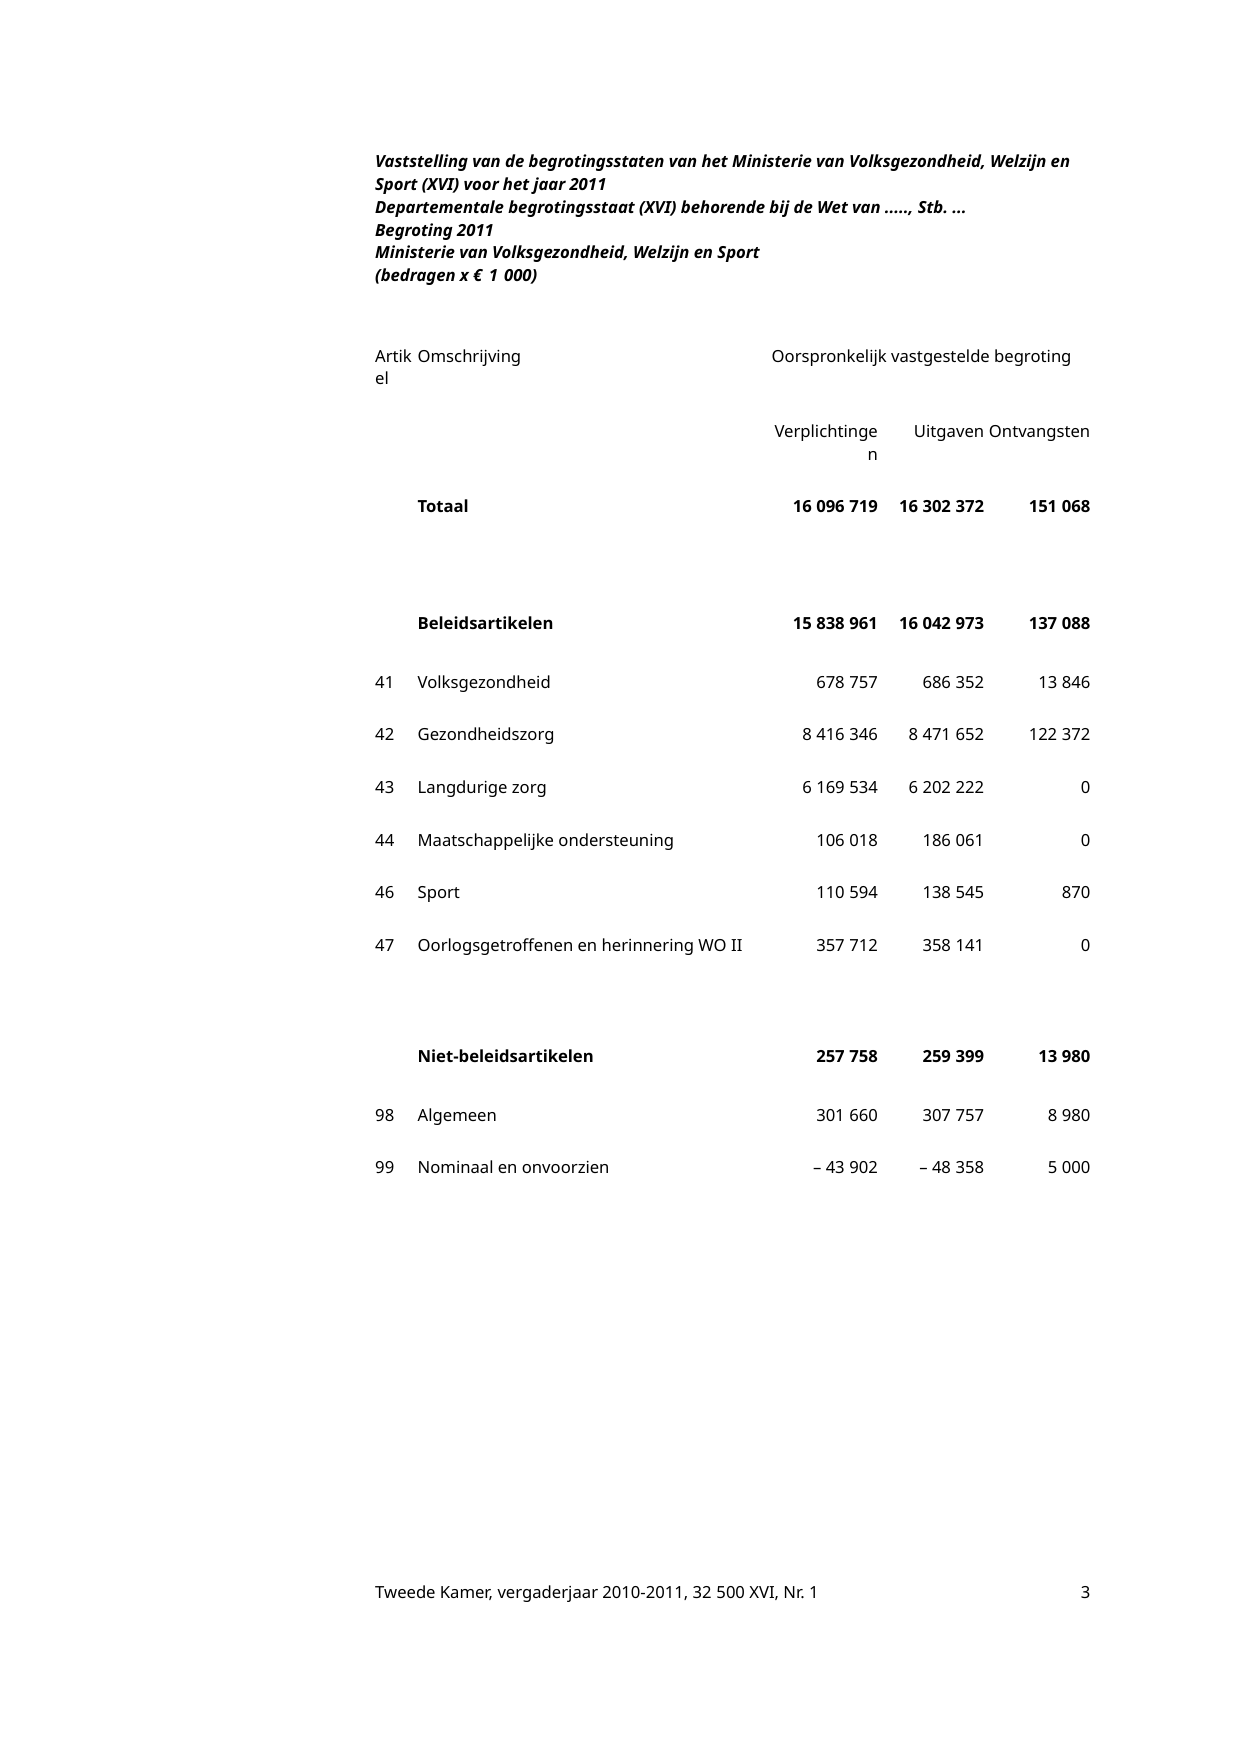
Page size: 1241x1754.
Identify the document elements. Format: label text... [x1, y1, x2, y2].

table_cell 8 980 [984, 1104, 1090, 1156]
text Ministerie van Volksgezondheid, Welzijn en Sport [375, 241, 1090, 263]
table_cell Langdurige zorg [418, 776, 771, 828]
table_cell Verplichtingen [771, 420, 878, 495]
table_cell 110 594 [771, 881, 878, 934]
table_cell 106 018 [771, 829, 878, 881]
text Vaststelling van de begrotingsstaten van het Ministerie van Volksgezondheid, Welzijn en Sport (XVI) voor het jaar 2011 [375, 150, 1090, 195]
table_cell 0 [984, 934, 1090, 987]
table_cell Ontvangsten [984, 420, 1090, 495]
table_cell 99 [375, 1156, 417, 1209]
table_cell 46 [375, 881, 417, 934]
table_header Artikel [375, 344, 417, 419]
table_cell [375, 554, 417, 612]
table_cell 6 202 222 [878, 776, 984, 828]
table_cell [418, 987, 771, 1045]
table_cell [418, 420, 771, 495]
table_cell 5 000 [984, 1156, 1090, 1209]
table_cell 13 846 [984, 670, 1090, 723]
table_cell 16 042 973 [878, 612, 984, 670]
table_header Oorspronkelijk vastgestelde begroting [771, 344, 1090, 419]
table_cell 870 [984, 881, 1090, 934]
table_cell [984, 987, 1090, 1045]
table_cell 8 471 652 [878, 723, 984, 776]
table_cell Algemeen [418, 1104, 771, 1156]
table_cell 15 838 961 [771, 612, 878, 670]
table_cell 307 757 [878, 1104, 984, 1156]
table_cell [375, 987, 417, 1045]
table_cell 42 [375, 723, 417, 776]
table_cell [771, 987, 878, 1045]
table_cell 678 757 [771, 670, 878, 723]
table_cell 358 141 [878, 934, 984, 987]
text Departementale begrotingsstaat (XVI) behorende bij de Wet van ....., Stb. ... [375, 195, 1090, 218]
table_cell 98 [375, 1104, 417, 1156]
table_cell [418, 554, 771, 612]
table_cell 122 372 [984, 723, 1090, 776]
table_cell [878, 987, 984, 1045]
table_cell Niet-beleidsartikelen [418, 1045, 771, 1103]
table_cell 16 302 372 [878, 495, 984, 553]
text Begroting 2011 [375, 218, 1090, 241]
table_cell 43 [375, 776, 417, 828]
table_cell 41 [375, 670, 417, 723]
table_cell 8 416 346 [771, 723, 878, 776]
table_cell – 48 358 [878, 1156, 984, 1209]
table_cell Sport [418, 881, 771, 934]
table_cell 357 712 [771, 934, 878, 987]
table_cell Gezondheidszorg [418, 723, 771, 776]
table_cell 6 169 534 [771, 776, 878, 828]
table_cell [771, 554, 878, 612]
table_cell 0 [984, 829, 1090, 881]
table_cell [984, 554, 1090, 612]
table_cell [375, 1045, 417, 1103]
table_cell 259 399 [878, 1045, 984, 1103]
table_cell [375, 420, 417, 495]
table_cell Oorlogsgetroffenen en herinnering WO II [418, 934, 771, 987]
table_cell 138 545 [878, 881, 984, 934]
table_cell – 43 902 [771, 1156, 878, 1209]
table_cell [878, 554, 984, 612]
table_cell 151 068 [984, 495, 1090, 553]
table_cell 686 352 [878, 670, 984, 723]
table_cell Volksgezondheid [418, 670, 771, 723]
table_cell 44 [375, 829, 417, 881]
table_cell Totaal [418, 495, 771, 553]
text (bedragen x € 1 000) [375, 263, 1090, 286]
table_cell Nominaal en onvoorzien [418, 1156, 771, 1209]
table_cell Uitgaven [878, 420, 984, 495]
table_cell 13 980 [984, 1045, 1090, 1103]
table_cell Beleidsartikelen [418, 612, 771, 670]
table_cell [375, 612, 417, 670]
table_cell 186 061 [878, 829, 984, 881]
table_cell [375, 495, 417, 553]
table_cell 257 758 [771, 1045, 878, 1103]
table_cell 301 660 [771, 1104, 878, 1156]
table_cell 16 096 719 [771, 495, 878, 553]
table_cell 47 [375, 934, 417, 987]
table_cell 0 [984, 776, 1090, 828]
table_cell 137 088 [984, 612, 1090, 670]
table_header Omschrijving [418, 344, 771, 419]
table_cell Maatschappelijke ondersteuning [418, 829, 771, 881]
